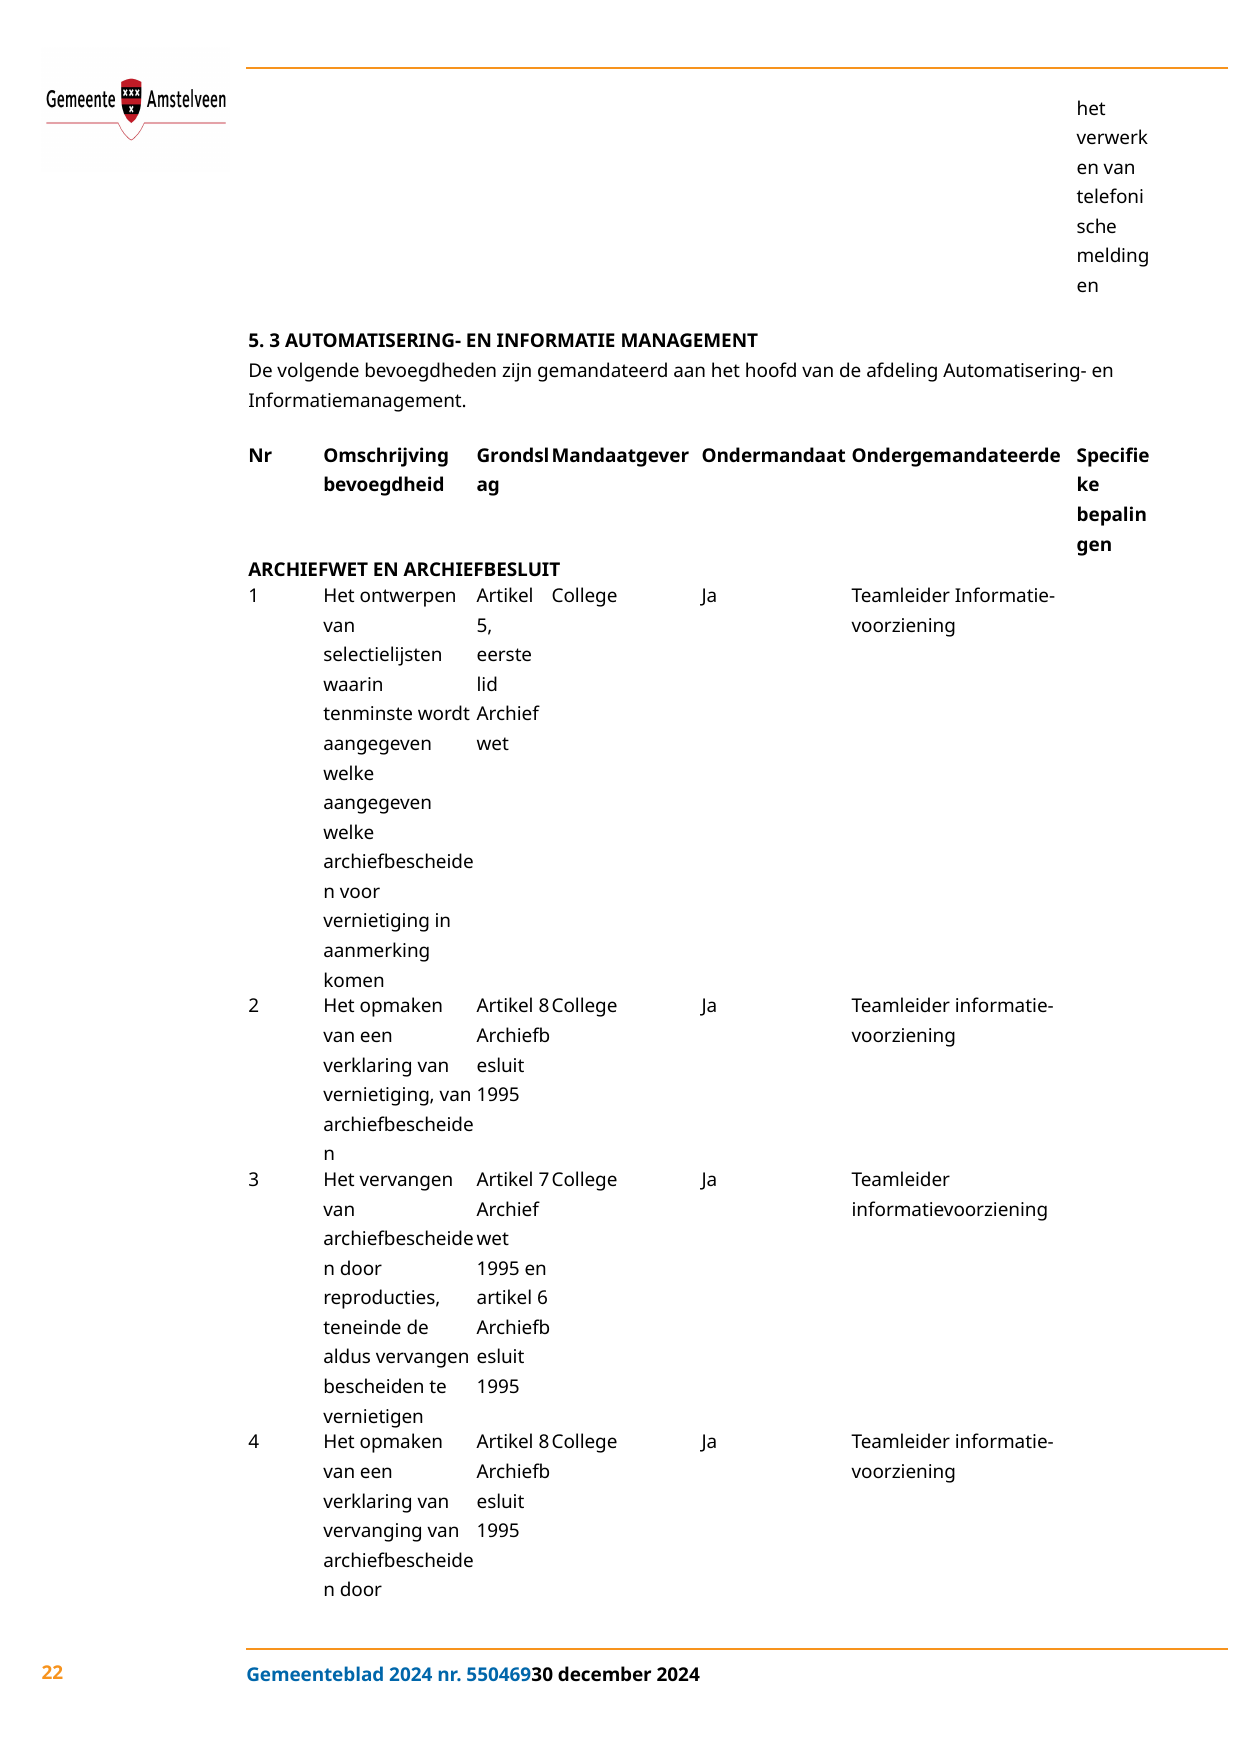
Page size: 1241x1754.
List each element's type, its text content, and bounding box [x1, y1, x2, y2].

table_cell College [551, 993, 701, 1166]
table_cell 5. 3 AUTOMATISERING- EN INFORMATIE MANAGEMENT De volgende bevoegdheden zijn gemandateerd aan het hoofd van de afdeling Automatisering- en Informatiemanagement. [248, 298, 1152, 442]
table_cell 4 [248, 1429, 323, 1602]
table_cell Artikel 5, eerste lid Archiefwet [476, 582, 551, 993]
table_cell [851, 95, 1076, 298]
table_cell Teamleider informatievoorziening [851, 1166, 1076, 1429]
table_cell [1076, 582, 1152, 993]
table_cell 1 [248, 582, 323, 993]
table_cell Omschrijving bevoegdheid [323, 442, 476, 557]
table_cell Het opmaken van een verklaring van vernietiging, van archiefbescheiden [323, 993, 476, 1166]
table_cell ARCHIEFWET EN ARCHIEFBESLUIT [248, 557, 1152, 582]
table_cell Grondslag [476, 442, 551, 557]
table_cell 3 [248, 1166, 323, 1429]
table_cell Teamleider informatie- voorziening [851, 1429, 1076, 1602]
table_cell Mandaatgever [551, 442, 701, 557]
table_cell [1076, 1429, 1152, 1602]
table_cell College [551, 1429, 701, 1602]
table_cell [323, 95, 476, 298]
table_cell Het vervangen van archiefbescheiden door reproducties, teneinde de aldus vervangen bescheiden te vernietigen [323, 1166, 476, 1429]
table_cell Het ontwerpen van selectielijsten waarin tenminste wordt aangegeven welke aangegeven welke archiefbescheiden voor vernietiging in aanmerking komen [323, 582, 476, 993]
table_cell Ja [701, 993, 851, 1166]
table_cell Artikel 8 Archiefbesluit 1995 [476, 993, 551, 1166]
table_cell [476, 95, 551, 298]
table_cell Teamleider Informatie- voorziening [851, 582, 1076, 993]
table_cell Ondermandaat [701, 442, 851, 557]
table_cell [248, 95, 323, 298]
table_cell [551, 95, 701, 298]
table_cell Ja [701, 582, 851, 993]
table_cell Het opmaken van een verklaring van vervanging van archiefbescheiden door [323, 1429, 476, 1602]
table_cell Ja [701, 1429, 851, 1602]
picture [41, 47, 231, 172]
table_cell College [551, 582, 701, 993]
table_cell Artikel 7 Archiefwet 1995 en artikel 6 Archiefbesluit 1995 [476, 1166, 551, 1429]
table_cell Specifieke bepalingen [1076, 442, 1152, 557]
table_cell Ja [701, 1166, 851, 1429]
table_cell [1076, 1166, 1152, 1429]
table_cell Nr [248, 442, 323, 557]
table_cell 2 [248, 993, 323, 1166]
table_cell Artikel 8 Archiefbesluit 1995 [476, 1429, 551, 1602]
table_cell [1076, 993, 1152, 1166]
table_cell Ondergemandateerde [851, 442, 1076, 557]
table_cell [701, 95, 851, 298]
table_cell College [551, 1166, 701, 1429]
table_cell het verwerken van telefonische meldingen [1076, 95, 1152, 298]
table_cell Teamleider informatie- voorziening [851, 993, 1076, 1166]
